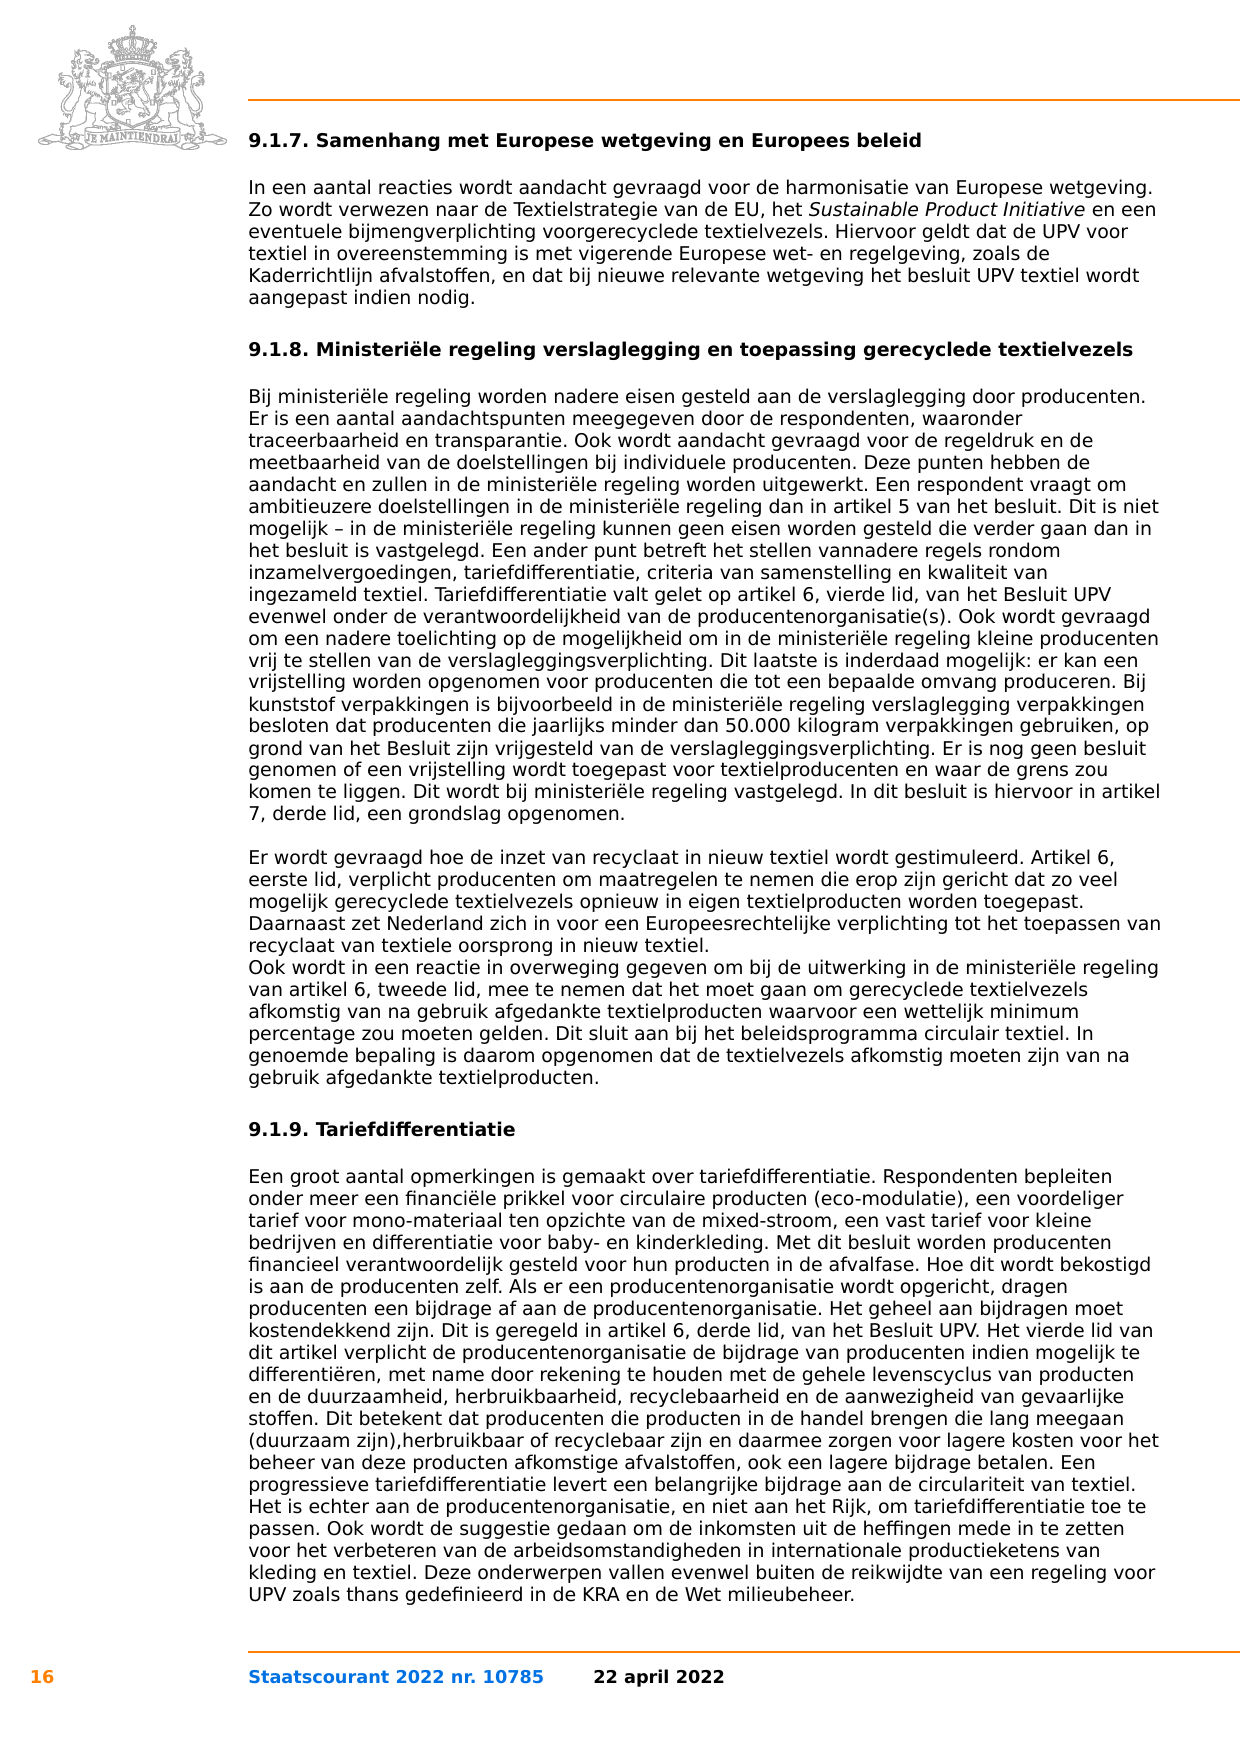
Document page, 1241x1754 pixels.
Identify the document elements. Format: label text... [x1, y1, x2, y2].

subtitle 9.1.7. Samenhang met Europese wetgeving en Europees beleid [248, 130, 1163, 152]
picture [38, 25, 227, 150]
text Ook wordt in een reactie in overweging gegeven om bij de uitwerking in de ministeriële regeling van artikel 6, tweede lid, mee te nemen dat het moet gaan om gerecyclede textielvezels afkomstig van na gebruik afgedankte textielproducten waarvoor een wettelijk minimum percentage zou moeten gelden. Dit sluit aan bij het beleidsprogramma circulair textiel. In genoemde bepaling is daarom opgenomen dat de textielvezels afkomstig moeten zijn van na gebruik afgedankte textielproducten. [248, 957, 1163, 1089]
text Een groot aantal opmerkingen is gemaakt over tariefdifferentiatie. Respondenten bepleiten onder meer een financiële prikkel voor circulaire producten (eco-modulatie), een voordeliger tarief voor mono-materiaal ten opzichte van de mixed-stroom, een vast tarief voor kleine bedrijven en differentiatie voor baby- en kinderkleding. Met dit besluit worden producenten financieel verantwoordelijk gesteld voor hun producten in de afvalfase. Hoe dit wordt bekostigd is aan de producenten zelf. Als er een producentenorganisatie wordt opgericht, dragen producenten een bijdrage af aan de producentenorganisatie. Het geheel aan bijdragen moet kostendekkend zijn. Dit is geregeld in artikel 6, derde lid, van het Besluit UPV. Het vierde lid van dit artikel verplicht de producentenorganisatie de bijdrage van producenten indien mogelijk te differentiëren, met name door rekening te houden met de gehele levenscyclus van producten en de duurzaamheid, herbruikbaarheid, recyclebaarheid en de aanwezigheid van gevaarlijke stoffen. Dit betekent dat producenten die producten in de handel brengen die lang meegaan (duurzaam zijn),herbruikbaar of recyclebaar zijn en daarmee zorgen voor lagere kosten voor het beheer van deze producten afkomstige afvalstoffen, ook een lagere bijdrage betalen. Een progressieve tariefdifferentiatie levert een belangrijke bijdrage aan de circulariteit van textiel. Het is echter aan de producentenorganisatie, en niet aan het Rijk, om tariefdifferentiatie toe te passen. Ook wordt de suggestie gedaan om de inkomsten uit de heffingen mede in te zetten voor het verbeteren van de arbeidsomstandigheden in internationale productieketens van kleding en textiel. Deze onderwerpen vallen evenwel buiten de reikwijdte van een regeling voor UPV zoals thans gedefinieerd in de KRA en de Wet milieubeheer. [248, 1166, 1163, 1606]
subtitle 9.1.9. Tariefdifferentiatie [248, 1119, 1163, 1141]
text Bij ministeriële regeling worden nadere eisen gesteld aan de verslaglegging door producenten. Er is een aantal aandachtspunten meegegeven door de respondenten, waaronder traceerbaarheid en transparantie. Ook wordt aandacht gevraagd voor de regeldruk en de meetbaarheid van de doelstellingen bij individuele producenten. Deze punten hebben de aandacht en zullen in de ministeriële regeling worden uitgewerkt. Een respondent vraagt om ambitieuzere doelstellingen in de ministeriële regeling dan in artikel 5 van het besluit. Dit is niet mogelijk – in de ministeriële regeling kunnen geen eisen worden gesteld die verder gaan dan in het besluit is vastgelegd. Een ander punt betreft het stellen vannadere regels rondom inzamelvergoedingen, tariefdifferentiatie, criteria van samenstelling en kwaliteit van ingezameld textiel. Tariefdifferentiatie valt gelet op artikel 6, vierde lid, van het Besluit UPV evenwel onder de verantwoordelijkheid van de producentenorganisatie(s). Ook wordt gevraagd om een nadere toelichting op de mogelijkheid om in de ministeriële regeling kleine producenten vrij te stellen van de verslagleggingsverplichting. Dit laatste is inderdaad mogelijk: er kan een vrijstelling worden opgenomen voor producenten die tot een bepaalde omvang produceren. Bij kunststof verpakkingen is bijvoorbeeld in de ministeriële regeling verslaglegging verpakkingen besloten dat producenten die jaarlijks minder dan 50.000 kilogram verpakkingen gebruiken, op grond van het Besluit zijn vrijgesteld van de verslagleggingsverplichting. Er is nog geen besluit genomen of een vrijstelling wordt toegepast voor textielproducenten en waar de grens zou komen te liggen. Dit wordt bij ministeriële regeling vastgelegd. In dit besluit is hiervoor in artikel 7, derde lid, een grondslag opgenomen. [248, 386, 1163, 825]
text Er wordt gevraagd hoe de inzet van recyclaat in nieuw textiel wordt gestimuleerd. Artikel 6, eerste lid, verplicht producenten om maatregelen te nemen die erop zijn gericht dat zo veel mogelijk gerecyclede textielvezels opnieuw in eigen textielproducten worden toegepast. Daarnaast zet Nederland zich in voor een Europeesrechtelijke verplichting tot het toepassen van recyclaat van textiele oorsprong in nieuw textiel. [248, 847, 1163, 957]
text In een aantal reacties wordt aandacht gevraagd voor de harmonisatie van Europese wetgeving. Zo wordt verwezen naar de Textielstrategie van de EU, het Sustainable Product Initiative en een eventuele bijmengverplichting voorgerecyclede textielvezels. Hiervoor geldt dat de UPV voor textiel in overeenstemming is met vigerende Europese wet- en regelgeving, zoals de Kaderrichtlijn afvalstoffen, en dat bij nieuwe relevante wetgeving het besluit UPV textiel wordt aangepast indien nodig. [248, 177, 1163, 309]
subtitle 9.1.8. Ministeriële regeling verslaglegging en toepassing gerecyclede textielvezels [248, 339, 1163, 361]
